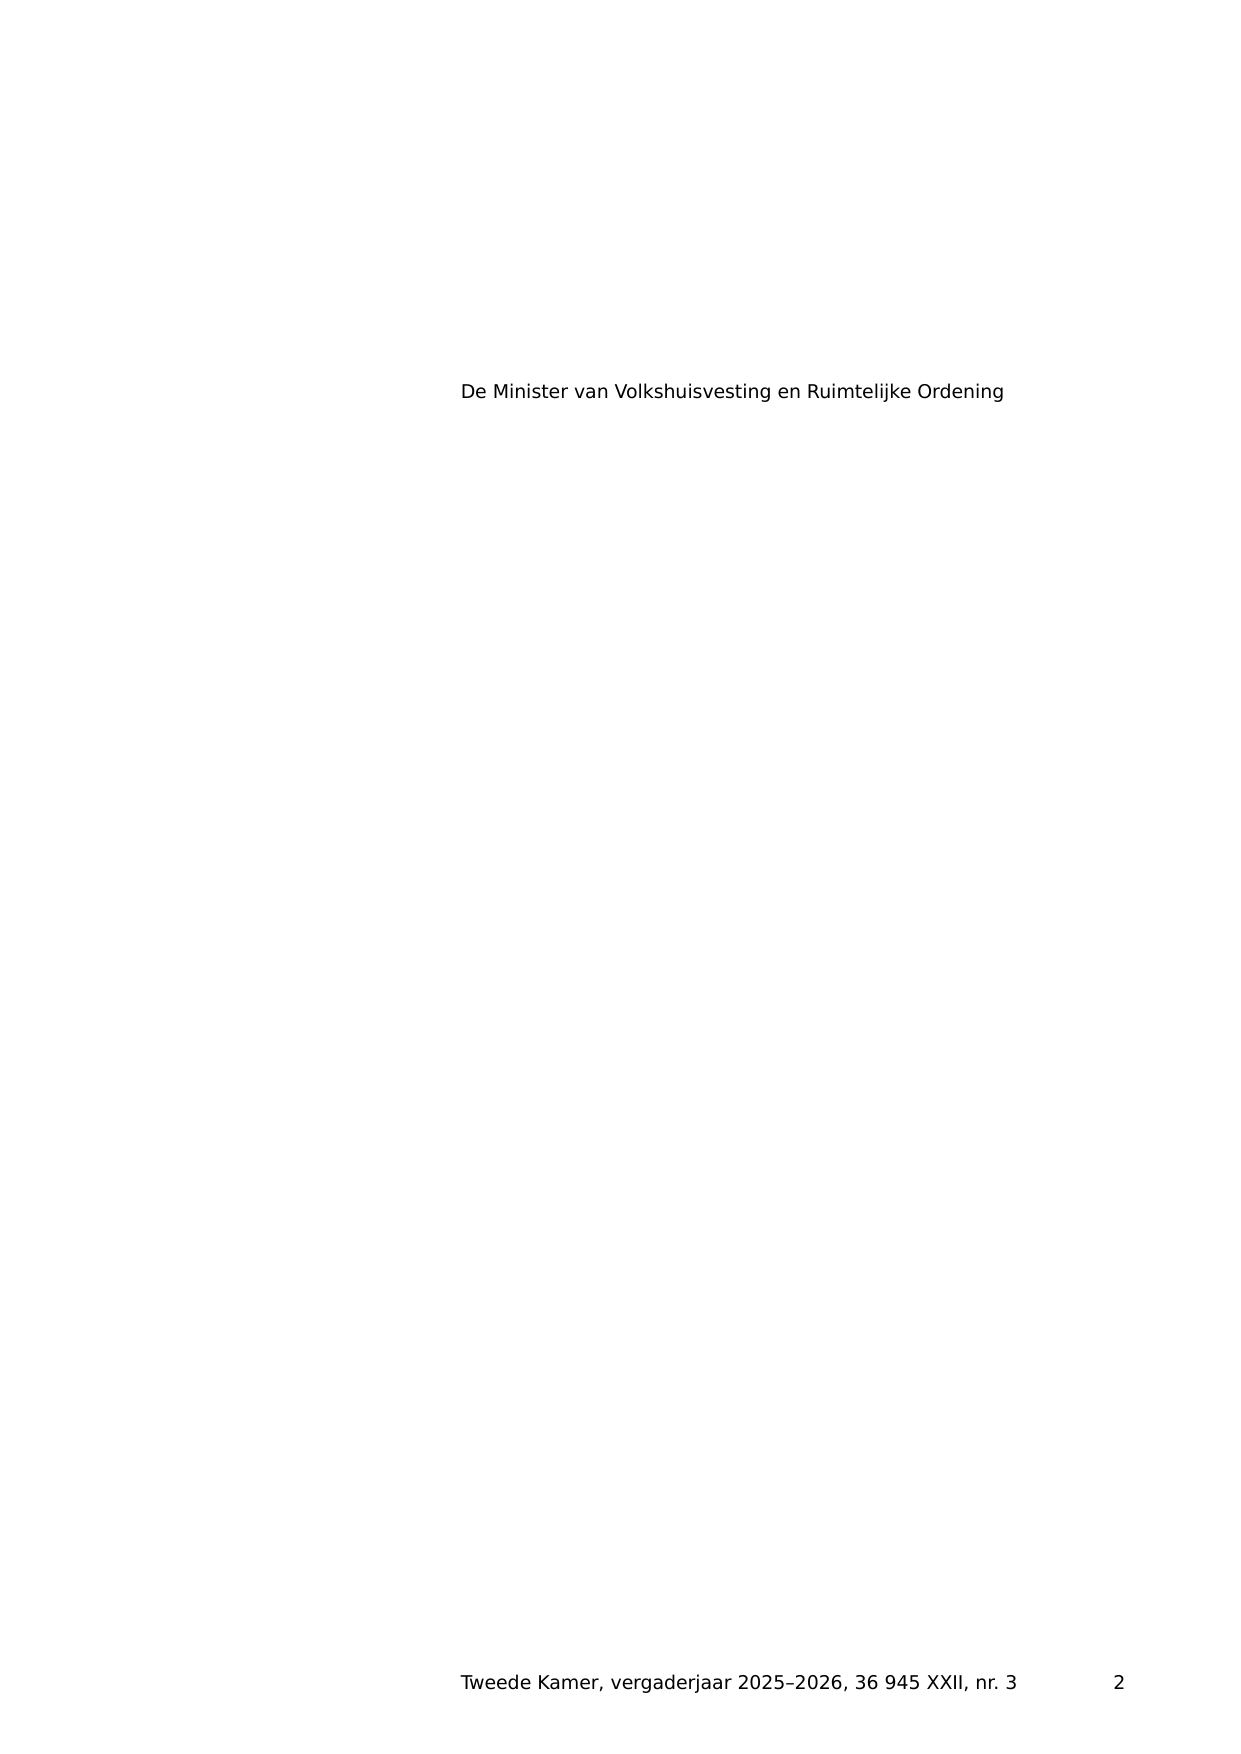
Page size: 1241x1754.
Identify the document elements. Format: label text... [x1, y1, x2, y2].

text De Minister van Volkshuisvesting en Ruimtelijke Ordening [461, 381, 1125, 403]
